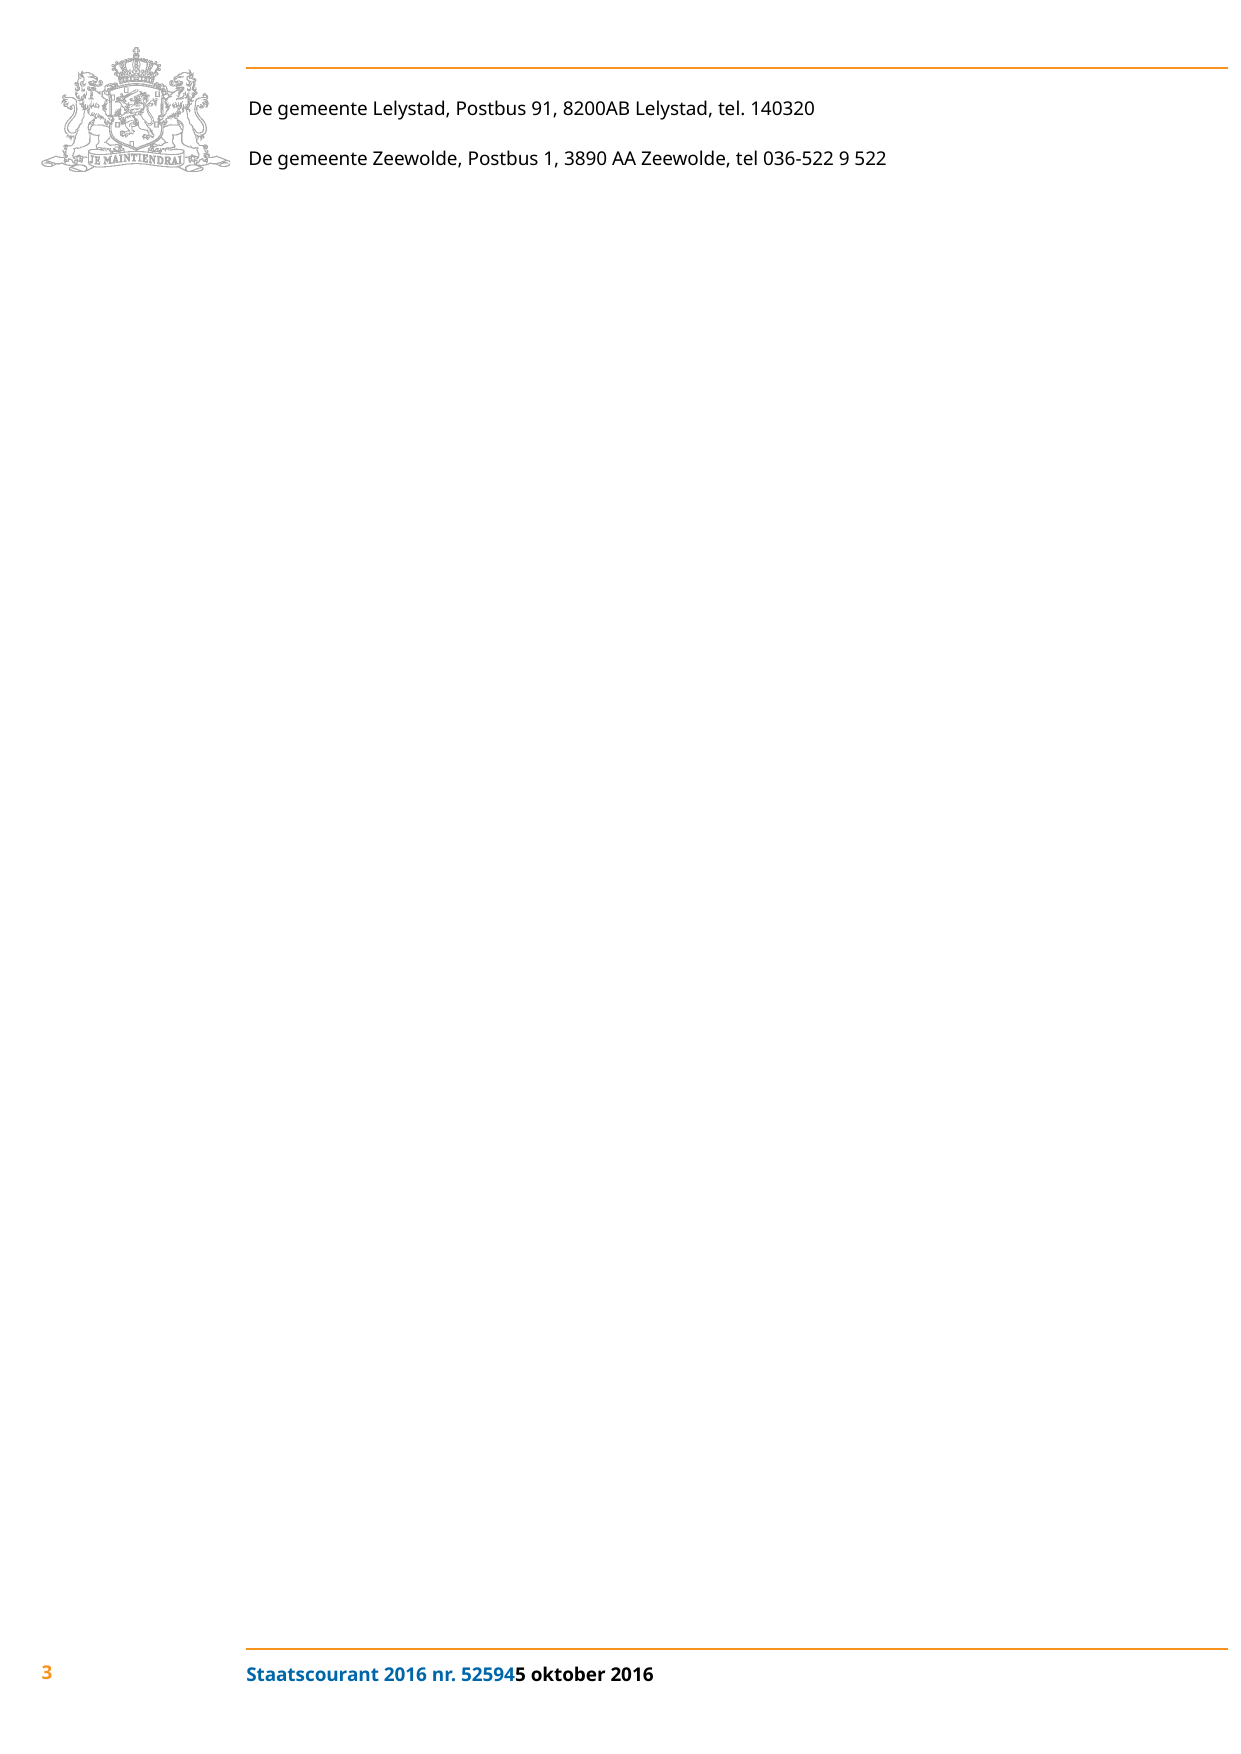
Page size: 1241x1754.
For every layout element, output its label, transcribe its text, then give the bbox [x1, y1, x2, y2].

picture [41, 47, 231, 172]
text De gemeente Lelystad, Postbus 91, 8200AB Lelystad, tel. 140320 [248, 95, 1152, 121]
text De gemeente Zeewolde, Postbus 1, 3890 AA Zeewolde, tel 036-522 9 522 [248, 145, 1152, 171]
